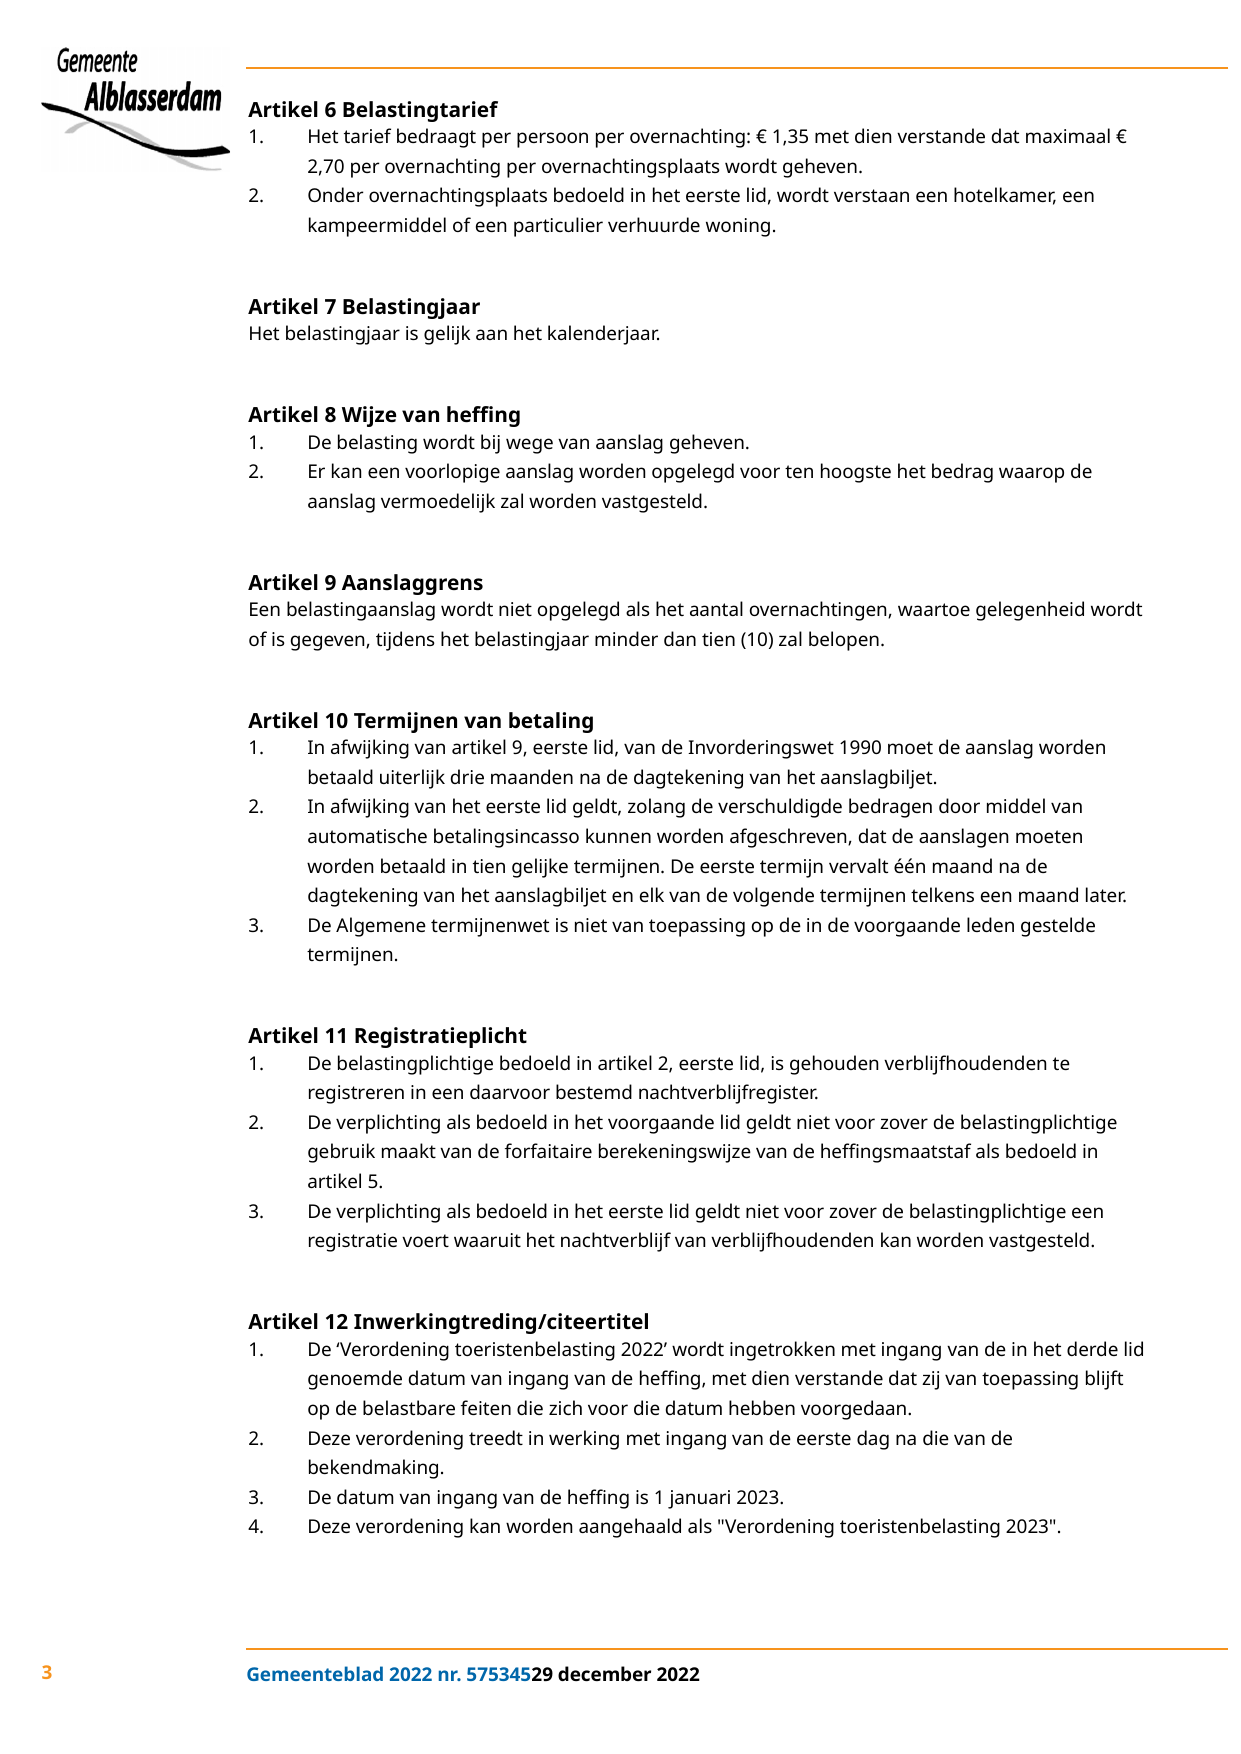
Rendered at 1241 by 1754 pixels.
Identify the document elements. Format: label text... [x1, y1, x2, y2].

list Deze verordening kan worden aangehaald als "Verordening toeristenbelasting 2023". [248, 1513, 1152, 1539]
list De verplichting als bedoeld in het eerste lid geldt niet voor zover de belastingplichtige een registratie voert waaruit het nachtverblijf van verblijfhoudenden kan worden vastgesteld. [248, 1198, 1152, 1253]
list Onder overnachtingsplaats bedoeld in het eerste lid, wordt verstaan een hotelkamer, een kampeermiddel of een particulier verhuurde woning. [248, 182, 1152, 238]
text Artikel 11 Registratieplicht [248, 1022, 1152, 1050]
list Er kan een voorlopige aanslag worden opgelegd voor ten hoogste het bedrag waarop de aanslag vermoedelijk zal worden vastgesteld. [248, 458, 1152, 514]
text Het belastingjaar is gelijk aan het kalenderjaar. [248, 320, 1152, 346]
picture [41, 47, 231, 172]
list De datum van ingang van de heffing is 1 januari 2023. [248, 1484, 1152, 1509]
text Artikel 7 Belastingjaar [248, 292, 1152, 320]
list De verplichting als bedoeld in het voorgaande lid geldt niet voor zover de belastingplichtige gebruik maakt van de forfaitaire berekeningswijze van de heffingsmaatstaf als bedoeld in artikel 5. [248, 1109, 1152, 1194]
list Het tarief bedraagt per persoon per overnachting: € 1,35 met dien verstande dat maximaal € 2,70 per overnachting per overnachtingsplaats wordt geheven. [248, 123, 1152, 178]
list In afwijking van artikel 9, eerste lid, van de Invorderingswet 1990 moet de aanslag worden betaald uiterlijk drie maanden na de dagtekening van het aanslagbiljet. [248, 734, 1152, 790]
text Een belastingaanslag wordt niet opgelegd als het aantal overnachtingen, waartoe gelegenheid wordt of is gegeven, tijdens het belastingjaar minder dan tien (10) zal belopen. [248, 596, 1152, 652]
text Artikel 12 Inwerkingtreding/citeertitel [248, 1307, 1152, 1336]
text Artikel 8 Wijze van heffing [248, 400, 1152, 429]
list Deze verordening treedt in werking met ingang van de eerste dag na die van de bekendmaking. [248, 1425, 1152, 1480]
list In afwijking van het eerste lid geldt, zolang de verschuldigde bedragen door middel van automatische betalingsincasso kunnen worden afgeschreven, dat de aanslagen moeten worden betaald in tien gelijke termijnen. De eerste termijn vervalt één maand na de dagtekening van het aanslagbiljet en elk van de volgende termijnen telkens een maand later. [248, 794, 1152, 908]
text Artikel 10 Termijnen van betaling [248, 706, 1152, 734]
list De ‘Verordening toeristenbelasting 2022’ wordt ingetrokken met ingang van de in het derde lid genoemde datum van ingang van de heffing, met dien verstande dat zij van toepassing blijft op de belastbare feiten die zich voor die datum hebben voorgedaan. [248, 1336, 1152, 1421]
text Artikel 9 Aanslaggrens [248, 568, 1152, 596]
list De belastingplichtige bedoeld in artikel 2, eerste lid, is gehouden verblijfhoudenden te registreren in een daarvoor bestemd nachtverblijfregister. [248, 1050, 1152, 1105]
list De belasting wordt bij wege van aanslag geheven. [248, 429, 1152, 454]
list De Algemene termijnenwet is niet van toepassing op de in de voorgaande leden gestelde termijnen. [248, 912, 1152, 967]
text Artikel 6 Belastingtarief [248, 95, 1152, 123]
